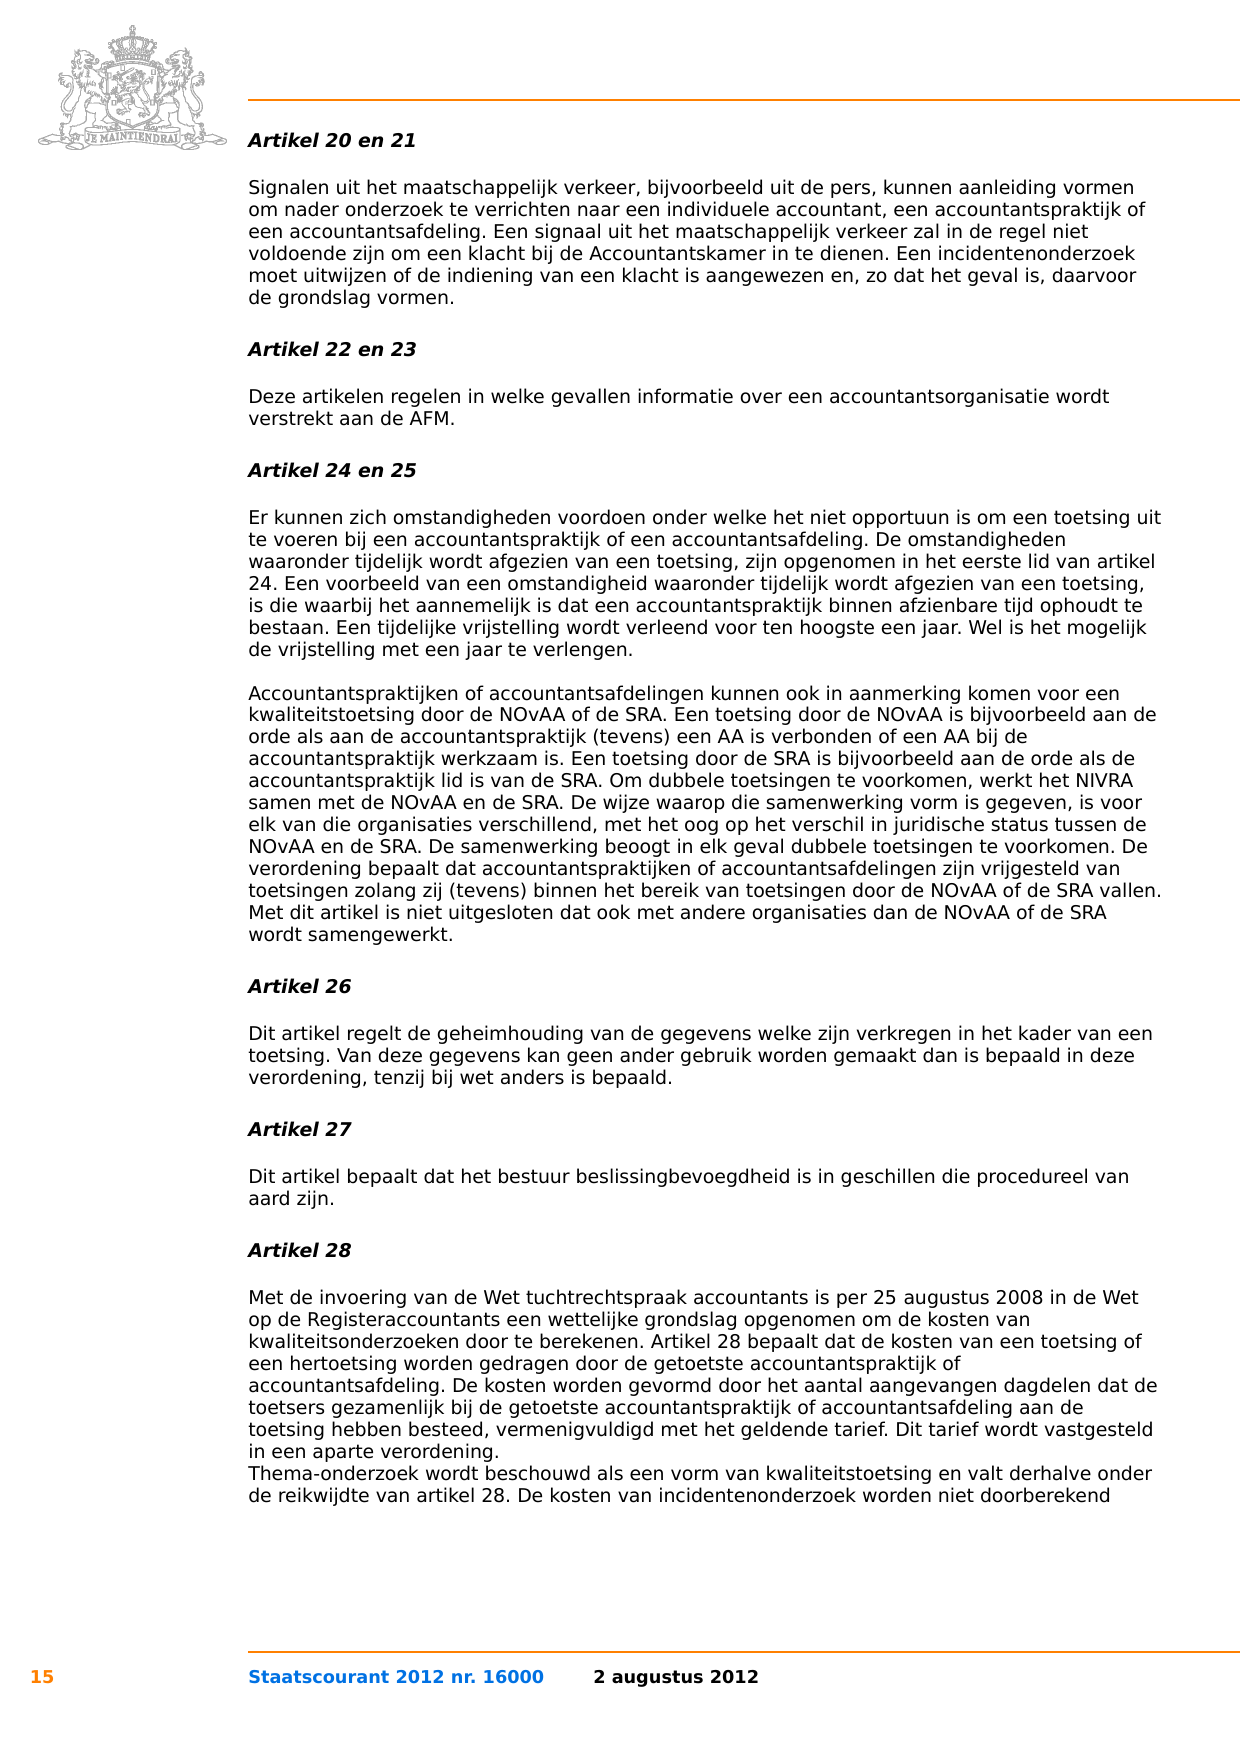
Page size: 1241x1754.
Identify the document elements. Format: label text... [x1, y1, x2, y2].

text Deze artikelen regelen in welke gevallen informatie over een accountantsorganisatie wordt verstrekt aan de AFM. [248, 386, 1163, 430]
text Thema-onderzoek wordt beschouwd als een vorm van kwaliteitstoetsing en valt derhalve onder de reikwijdte van artikel 28. De kosten van incidentenonderzoek worden niet doorberekend [248, 1463, 1163, 1507]
text Dit artikel bepaalt dat het bestuur beslissingbevoegdheid is in geschillen die procedureel van aard zijn. [248, 1166, 1163, 1210]
subtitle Artikel 26 [248, 976, 1163, 998]
subtitle Artikel 28 [248, 1240, 1163, 1262]
text Met de invoering van de Wet tuchtrechtspraak accountants is per 25 augustus 2008 in de Wet op de Registeraccountants een wettelijke grondslag opgenomen om de kosten van kwaliteitsonderzoeken door te berekenen. Artikel 28 bepaalt dat de kosten van een toetsing of een hertoetsing worden gedragen door de getoetste accountantspraktijk of accountantsafdeling. De kosten worden gevormd door het aantal aangevangen dagdelen dat de toetsers gezamenlijk bij de getoetste accountantspraktijk of accountantsafdeling aan de toetsing hebben besteed, vermenigvuldigd met het geldende tarief. Dit tarief wordt vastgesteld in een aparte verordening. [248, 1287, 1163, 1463]
text Accountantspraktijken of accountantsafdelingen kunnen ook in aanmerking komen voor een kwaliteitstoetsing door de NOvAA of de SRA. Een toetsing door de NOvAA is bijvoorbeeld aan de orde als aan de accountantspraktijk (tevens) een AA is verbonden of een AA bij de accountantspraktijk werkzaam is. Een toetsing door de SRA is bijvoorbeeld aan de orde als de accountantspraktijk lid is van de SRA. Om dubbele toetsingen te voorkomen, werkt het NIVRA samen met de NOvAA en de SRA. De wijze waarop die samenwerking vorm is gegeven, is voor elk van die organisaties verschillend, met het oog op het verschil in juridische status tussen de NOvAA en de SRA. De samenwerking beoogt in elk geval dubbele toetsingen te voorkomen. De verordening bepaalt dat accountantspraktijken of accountantsafdelingen zijn vrijgesteld van toetsingen zolang zij (tevens) binnen het bereik van toetsingen door de NOvAA of de SRA vallen. Met dit artikel is niet uitgesloten dat ook met andere organisaties dan de NOvAA of de SRA wordt samengewerkt. [248, 682, 1163, 946]
subtitle Artikel 22 en 23 [248, 339, 1163, 361]
text Er kunnen zich omstandigheden voordoen onder welke het niet opportuun is om een toetsing uit te voeren bij een accountantspraktijk of een accountantsafdeling. De omstandigheden waaronder tijdelijk wordt afgezien van een toetsing, zijn opgenomen in het eerste lid van artikel 24. Een voorbeeld van een omstandigheid waaronder tijdelijk wordt afgezien van een toetsing, is die waarbij het aannemelijk is dat een accountantspraktijk binnen afzienbare tijd ophoudt te bestaan. Een tijdelijke vrijstelling wordt verleend voor ten hoogste een jaar. Wel is het mogelijk de vrijstelling met een jaar te verlengen. [248, 507, 1163, 661]
text Signalen uit het maatschappelijk verkeer, bijvoorbeeld uit de pers, kunnen aanleiding vormen om nader onderzoek te verrichten naar een individuele accountant, een accountantspraktijk of een accountantsafdeling. Een signaal uit het maatschappelijk verkeer zal in de regel niet voldoende zijn om een klacht bij de Accountantskamer in te dienen. Een incidentenonderzoek moet uitwijzen of de indiening van een klacht is aangewezen en, zo dat het geval is, daarvoor de grondslag vormen. [248, 177, 1163, 309]
subtitle Artikel 24 en 25 [248, 460, 1163, 482]
subtitle Artikel 27 [248, 1119, 1163, 1141]
subtitle Artikel 20 en 21 [248, 130, 1163, 152]
picture [38, 25, 227, 150]
text Dit artikel regelt de geheimhouding van de gegevens welke zijn verkregen in het kader van een toetsing. Van deze gegevens kan geen ander gebruik worden gemaakt dan is bepaald in deze verordening, tenzij bij wet anders is bepaald. [248, 1023, 1163, 1089]
